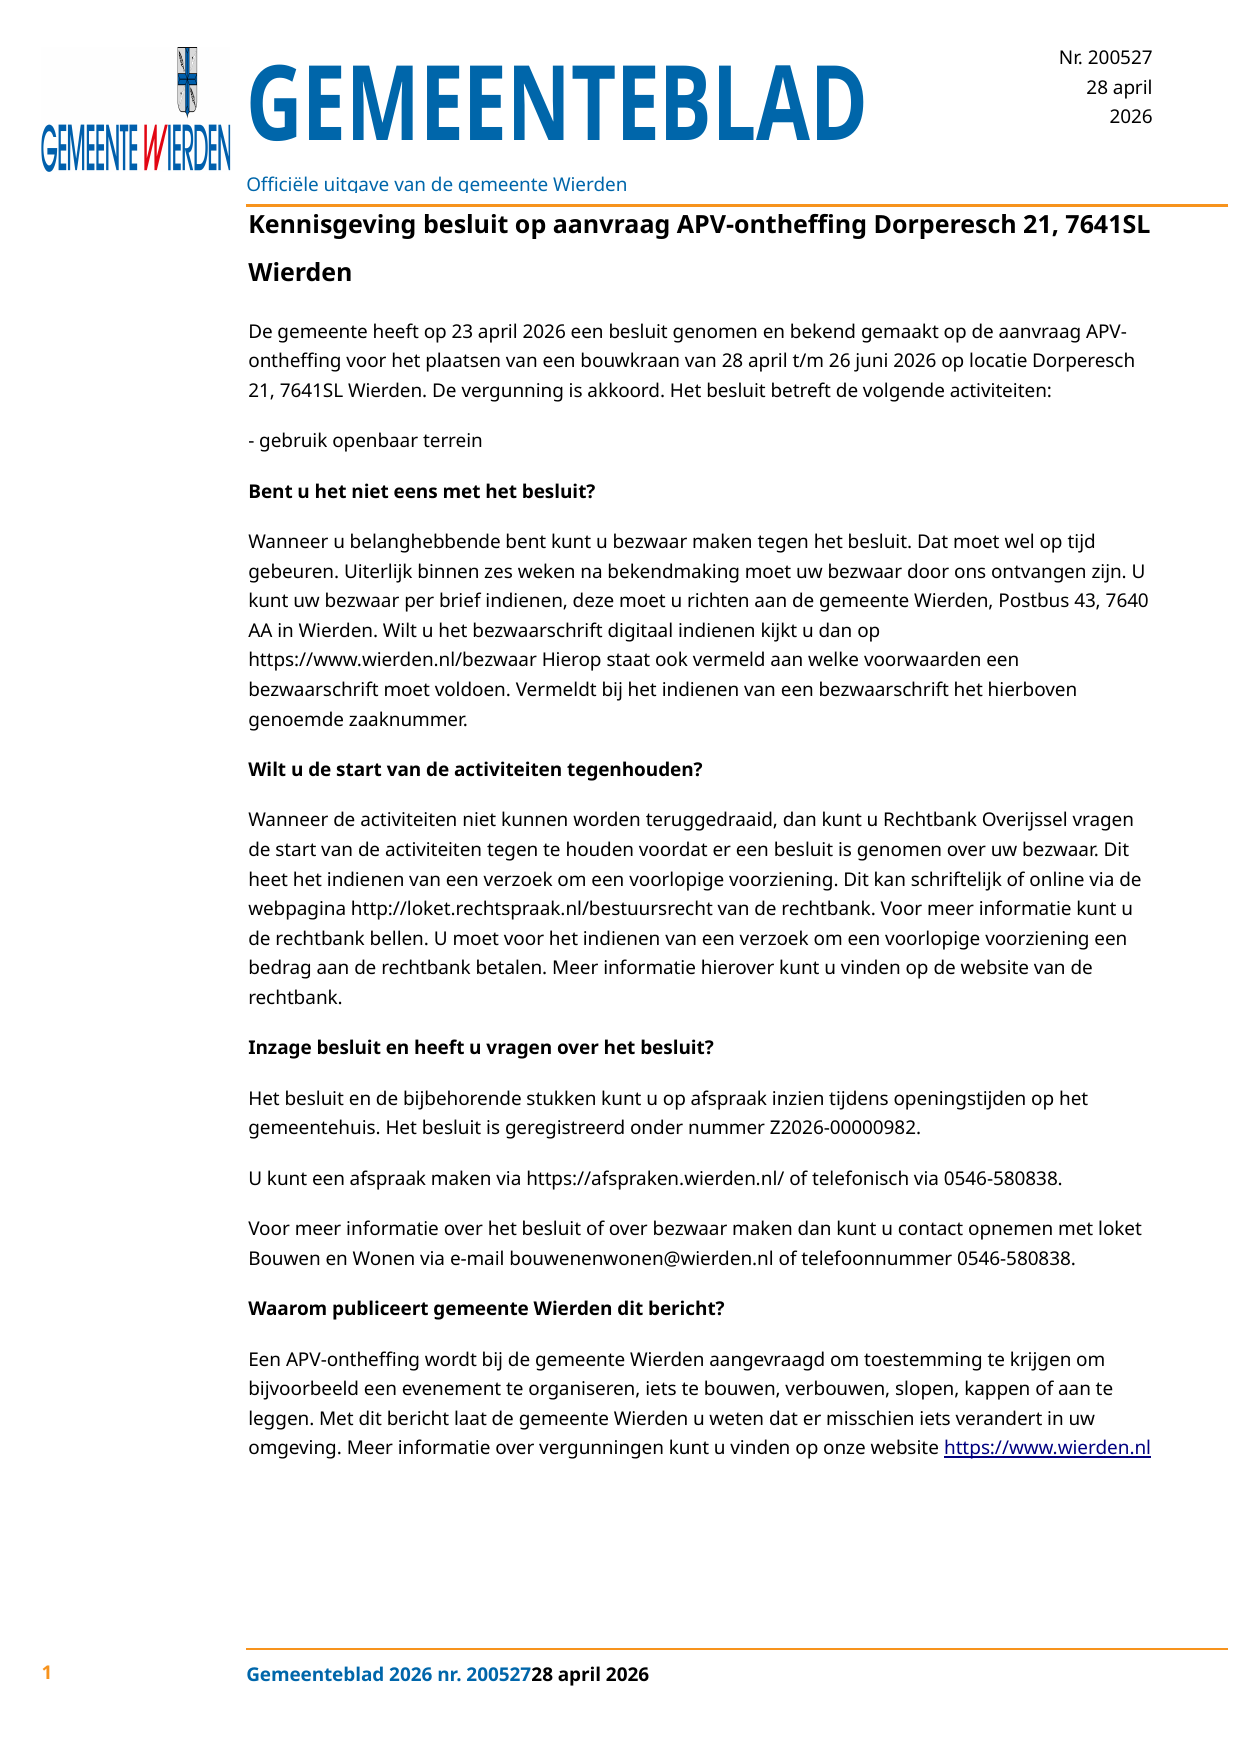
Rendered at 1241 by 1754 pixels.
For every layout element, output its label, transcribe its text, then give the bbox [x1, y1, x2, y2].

text U kunt een afspraak maken via https://afspraken.wierden.nl/ of telefonisch via 0546-580838. [248, 1165, 1152, 1191]
text De gemeente heeft op 23 april 2026 een besluit genomen en bekend gemaakt op de aanvraag APV-ontheffing voor het plaatsen van een bouwkraan van 28 april t/m 26 juni 2026 op locatie Dorperesch 21, 7641SL Wierden. De vergunning is akkoord. Het besluit betreft de volgende activiteiten: [248, 318, 1152, 403]
text Inzage besluit en heeft u vragen over het besluit? [248, 1034, 1152, 1060]
text - gebruik openbaar terrein [248, 427, 1152, 453]
text Het besluit en de bijbehorende stukken kunt u op afspraak inzien tijdens openingstijden op het gemeentehuis. Het besluit is geregistreerd onder nummer Z2026-00000982. [248, 1085, 1152, 1140]
text Wilt u de start van de activiteiten tegenhouden? [248, 756, 1152, 782]
text Wanneer de activiteiten niet kunnen worden teruggedraaid, dan kunt u Rechtbank Overijssel vragen de start van de activiteiten tegen te houden voordat er een besluit is genomen over uw bezwaar. Dit heet het indienen van een verzoek om een voorlopige voorziening. Dit kan schriftelijk of online via de webpagina http://loket.rechtspraak.nl/bestuursrecht van de rechtbank. Voor meer informatie kunt u de rechtbank bellen. U moet voor het indienen van een verzoek om een voorlopige voorziening een bedrag aan de rechtbank betalen. Meer informatie hierover kunt u vinden op de website van de rechtbank. [248, 807, 1152, 1010]
text Een APV-ontheffing wordt bij de gemeente Wierden aangevraagd om toestemming te krijgen om bijvoorbeeld een evenement te organiseren, iets te bouwen, verbouwen, slopen, kappen of aan te leggen. Met dit bericht laat de gemeente Wierden u weten dat er misschien iets verandert in uw omgeving. Meer informatie over vergunningen kunt u vinden op onze website https://www.wierden.nl [248, 1346, 1152, 1460]
text Wanneer u belanghebbende bent kunt u bezwaar maken tegen het besluit. Dat moet wel op tijd gebeuren. Uiterlijk binnen zes weken na bekendmaking moet uw bezwaar door ons ontvangen zijn. U kunt uw bezwaar per brief indienen, deze moet u richten aan de gemeente Wierden, Postbus 43, 7640 AA in Wierden. Wilt u het bezwaarschrift digitaal indienen kijkt u dan op https://www.wierden.nl/bezwaar Hierop staat ook vermeld aan welke voorwaarden een bezwaarschrift moet voldoen. Vermeldt bij het indienen van een bezwaarschrift het hierboven genoemde zaaknummer. [248, 528, 1152, 732]
text Bent u het niet eens met het besluit? [248, 478, 1152, 504]
text Kennisgeving besluit op aanvraag APV-ontheffing Dorperesch 21, 7641SL Wierden [248, 207, 1152, 288]
picture [41, 47, 231, 172]
text Waarom publiceert gemeente Wierden dit bericht? [248, 1295, 1152, 1321]
text Voor meer informatie over het besluit of over bezwaar maken dan kunt u contact opnemen met loket Bouwen en Wonen via e-mail bouwenenwonen@wierden.nl of telefoonnummer 0546-580838. [248, 1215, 1152, 1271]
